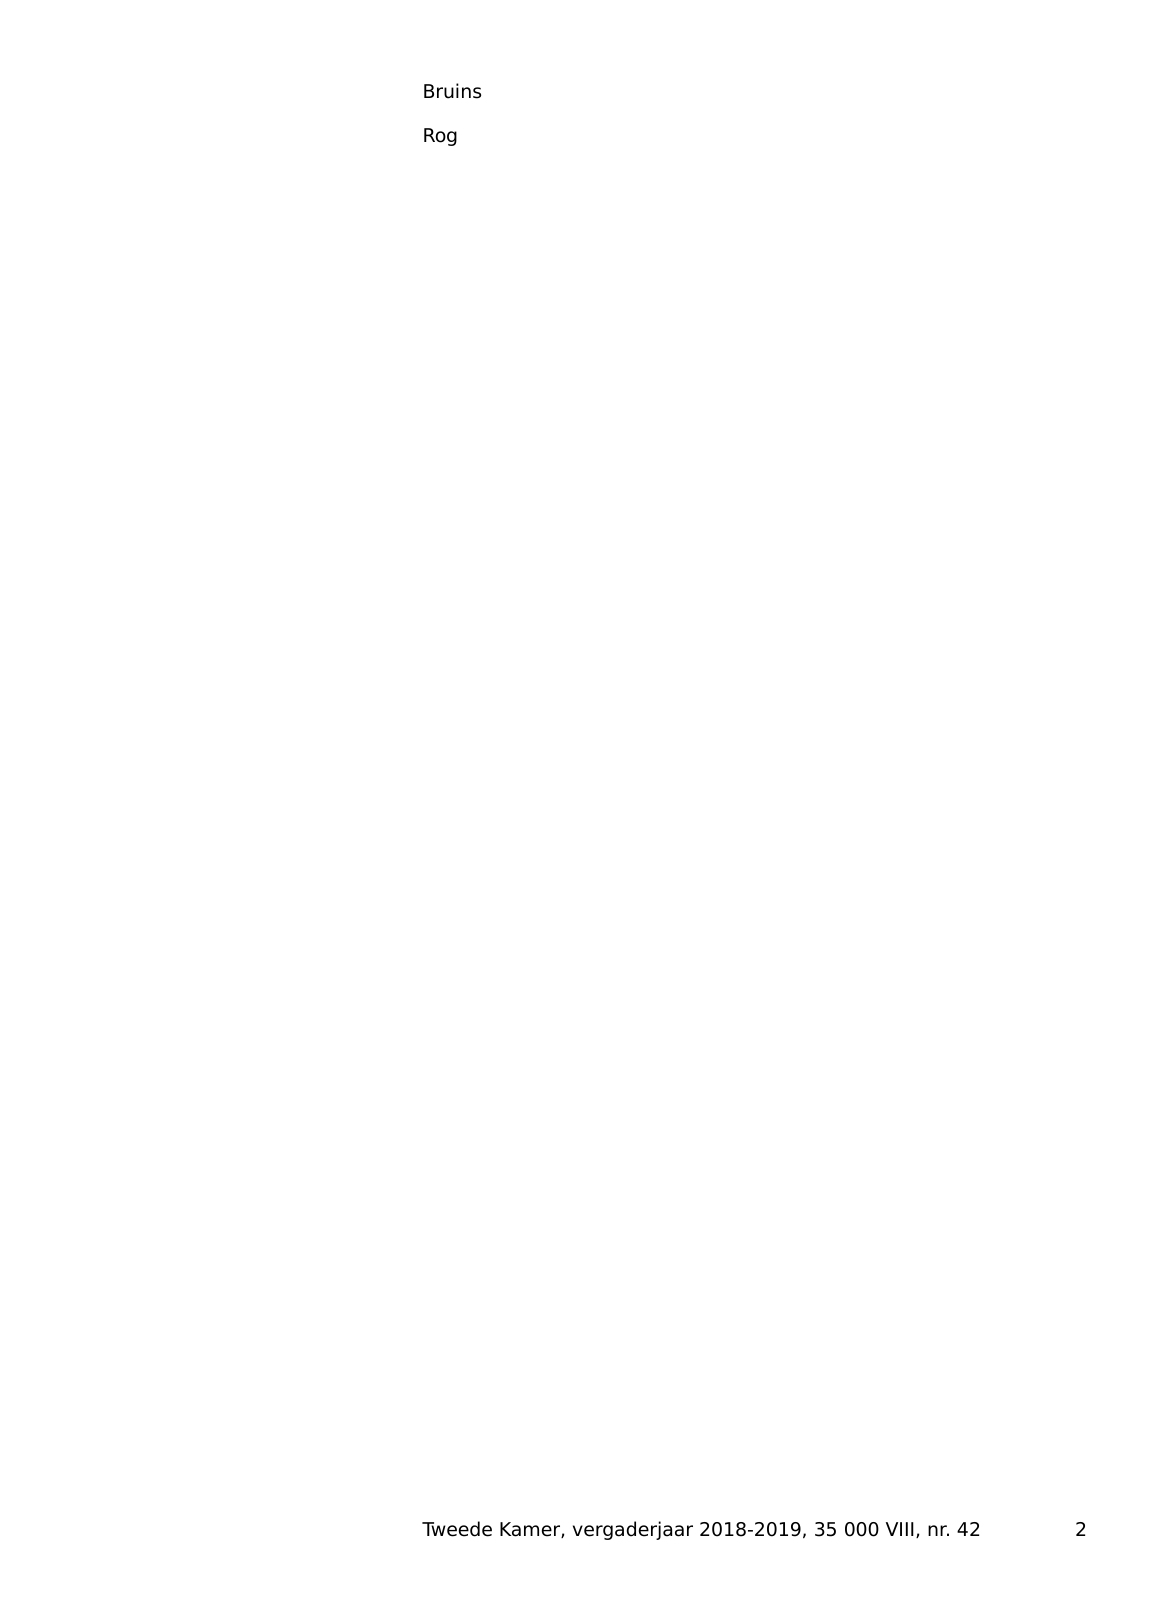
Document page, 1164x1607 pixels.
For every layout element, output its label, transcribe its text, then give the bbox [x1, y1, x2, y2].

text Bruins Rog [422, 59, 1087, 147]
